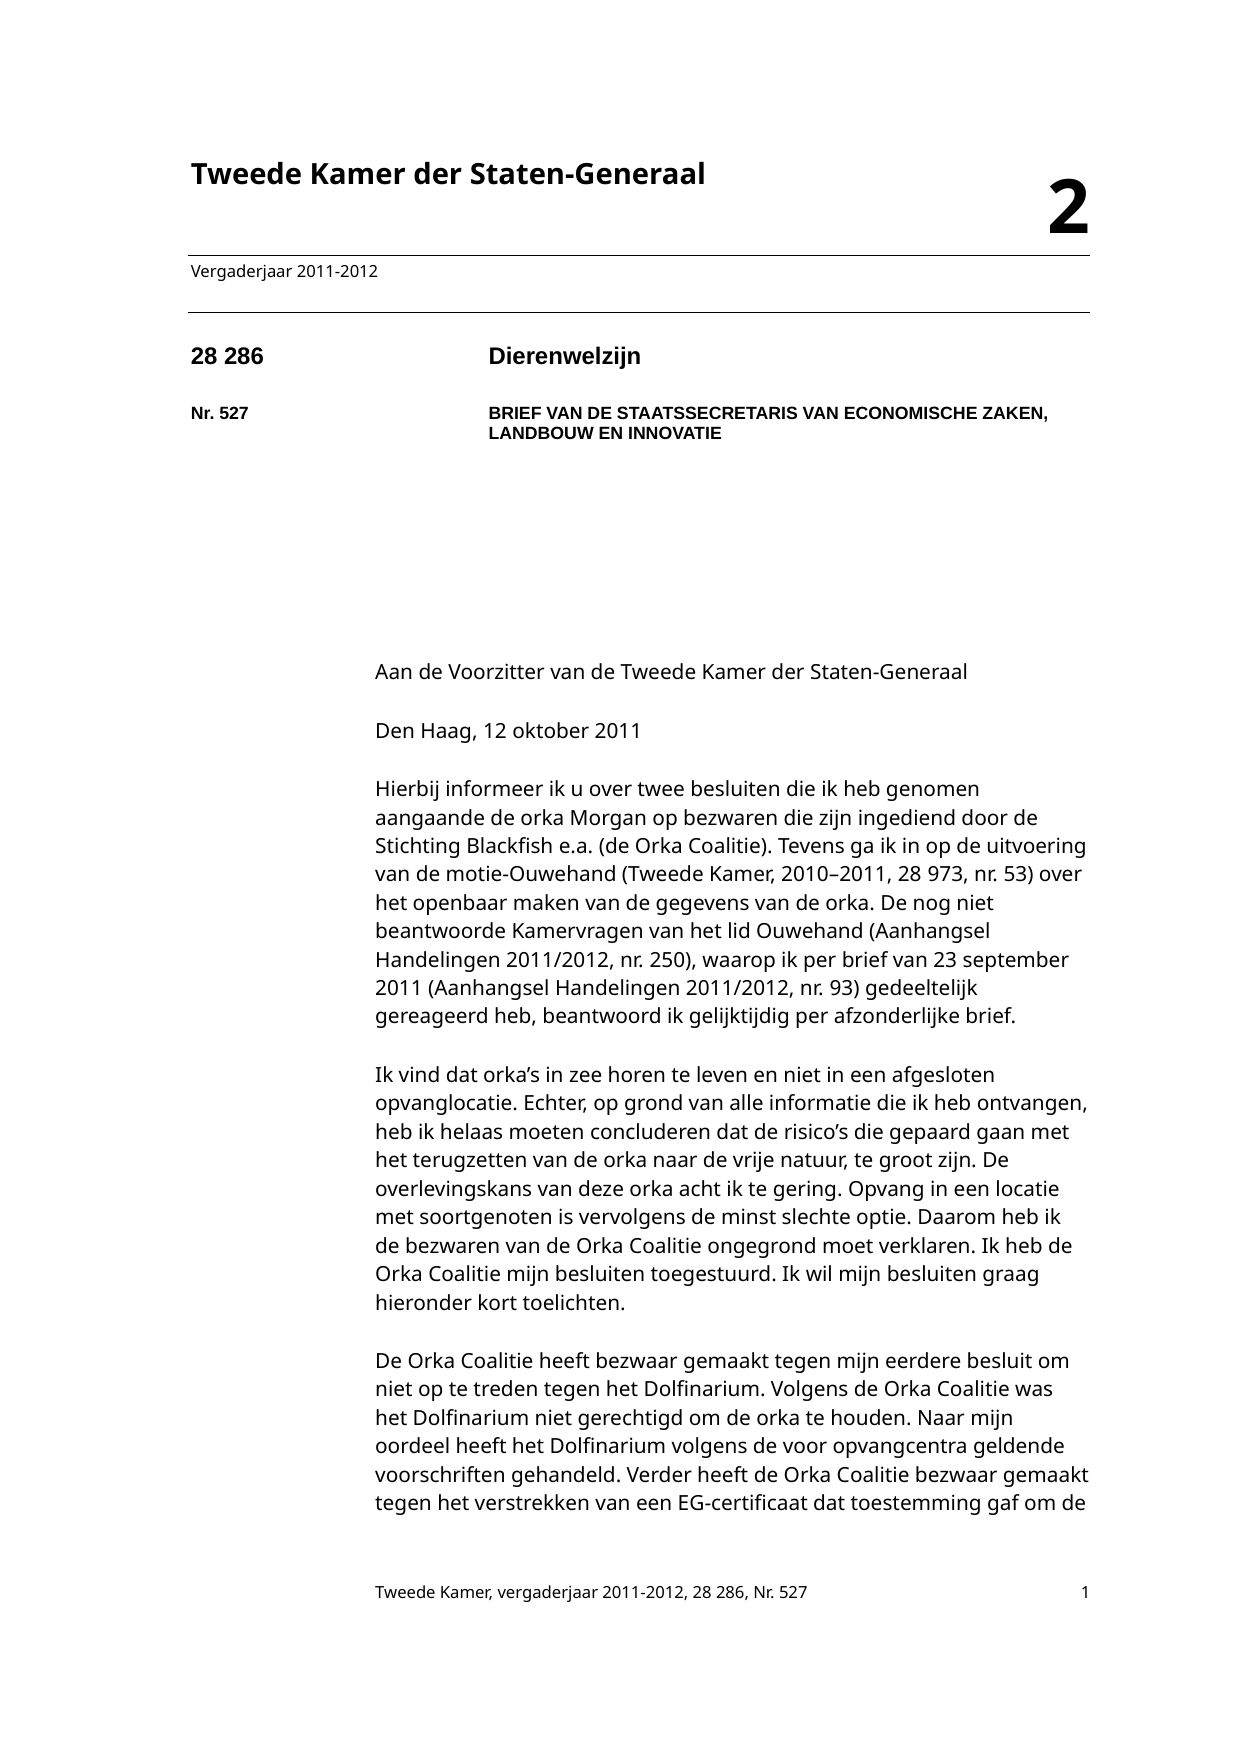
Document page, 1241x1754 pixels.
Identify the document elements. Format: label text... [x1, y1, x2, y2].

text De Orka Coalitie heeft bezwaar gemaakt tegen mijn eerdere besluit om niet op te treden tegen het Dolfinarium. Volgens de Orka Coalitie was het Dolfinarium niet gerechtigd om de orka te houden. Naar mijn oordeel heeft het Dolfinarium volgens de voor opvangcentra geldende voorschriften gehandeld. Verder heeft de Orka Coalitie bezwaar gemaakt tegen het verstrekken van een EG-certificaat dat toestemming gaf om de [375, 1346, 1090, 1517]
table_cell [485, 313, 1090, 339]
text Den Haag, 12 oktober 2011 [375, 716, 1090, 744]
text Aan de Voorzitter van de Tweede Kamer der Staten-Generaal [375, 657, 1090, 686]
table_cell [188, 313, 485, 339]
table_cell [485, 256, 1090, 312]
table_cell Nr. 527 [188, 399, 485, 539]
table_cell Dierenwelzijn [485, 339, 1090, 399]
text Ik vind dat orka’s in zee horen te leven en niet in een afgesloten opvanglocatie. Echter, op grond van alle informatie die ik heb ontvangen, heb ik helaas moeten concluderen dat de risico’s die gepaard gaan met het terugzetten van de orka naar de vrije natuur, te groot zijn. De overlevingskans van deze orka acht ik te gering. Opvang in een locatie met soortgenoten is vervolgens de minst slechte optie. Daarom heb ik de bezwaren van de Orka Coalitie ongegrond moet verklaren. Ik heb de Orka Coalitie mijn besluiten toegestuurd. Ik wil mijn besluiten graag hieronder kort toelichten. [375, 1060, 1090, 1316]
text Hierbij informeer ik u over twee besluiten die ik heb genomen aangaande de orka Morgan op bezwaren die zijn ingediend door de Stichting Blackfish e.a. (de Orka Coalitie). Tevens ga ik in op de uitvoering van de motie-Ouwehand (Tweede Kamer, 2010–2011, 28 973, nr. 53) over het openbaar maken van de gegevens van de orka. De nog niet beantwoorde Kamervragen van het lid Ouwehand (Aanhangsel Handelingen 2011/2012, nr. 250), waarop ik per brief van 23 september 2011 (Aanhangsel Handelingen 2011/2012, nr. 93) gedeeltelijk gereageerd heb, beantwoord ik gelijktijdig per afzonderlijke brief. [375, 774, 1090, 1030]
table_header Tweede Kamer der Staten-Generaal [188, 150, 909, 255]
table_cell 28 286 [188, 339, 485, 399]
table_cell BRIEF VAN DE STAATSSECRETARIS VAN ECONOMISCHE ZAKEN, LANDBOUW EN INNOVATIE [485, 399, 1090, 539]
table_cell Vergaderjaar 2011-2012 [188, 256, 485, 312]
table_header 2 [910, 150, 1090, 255]
